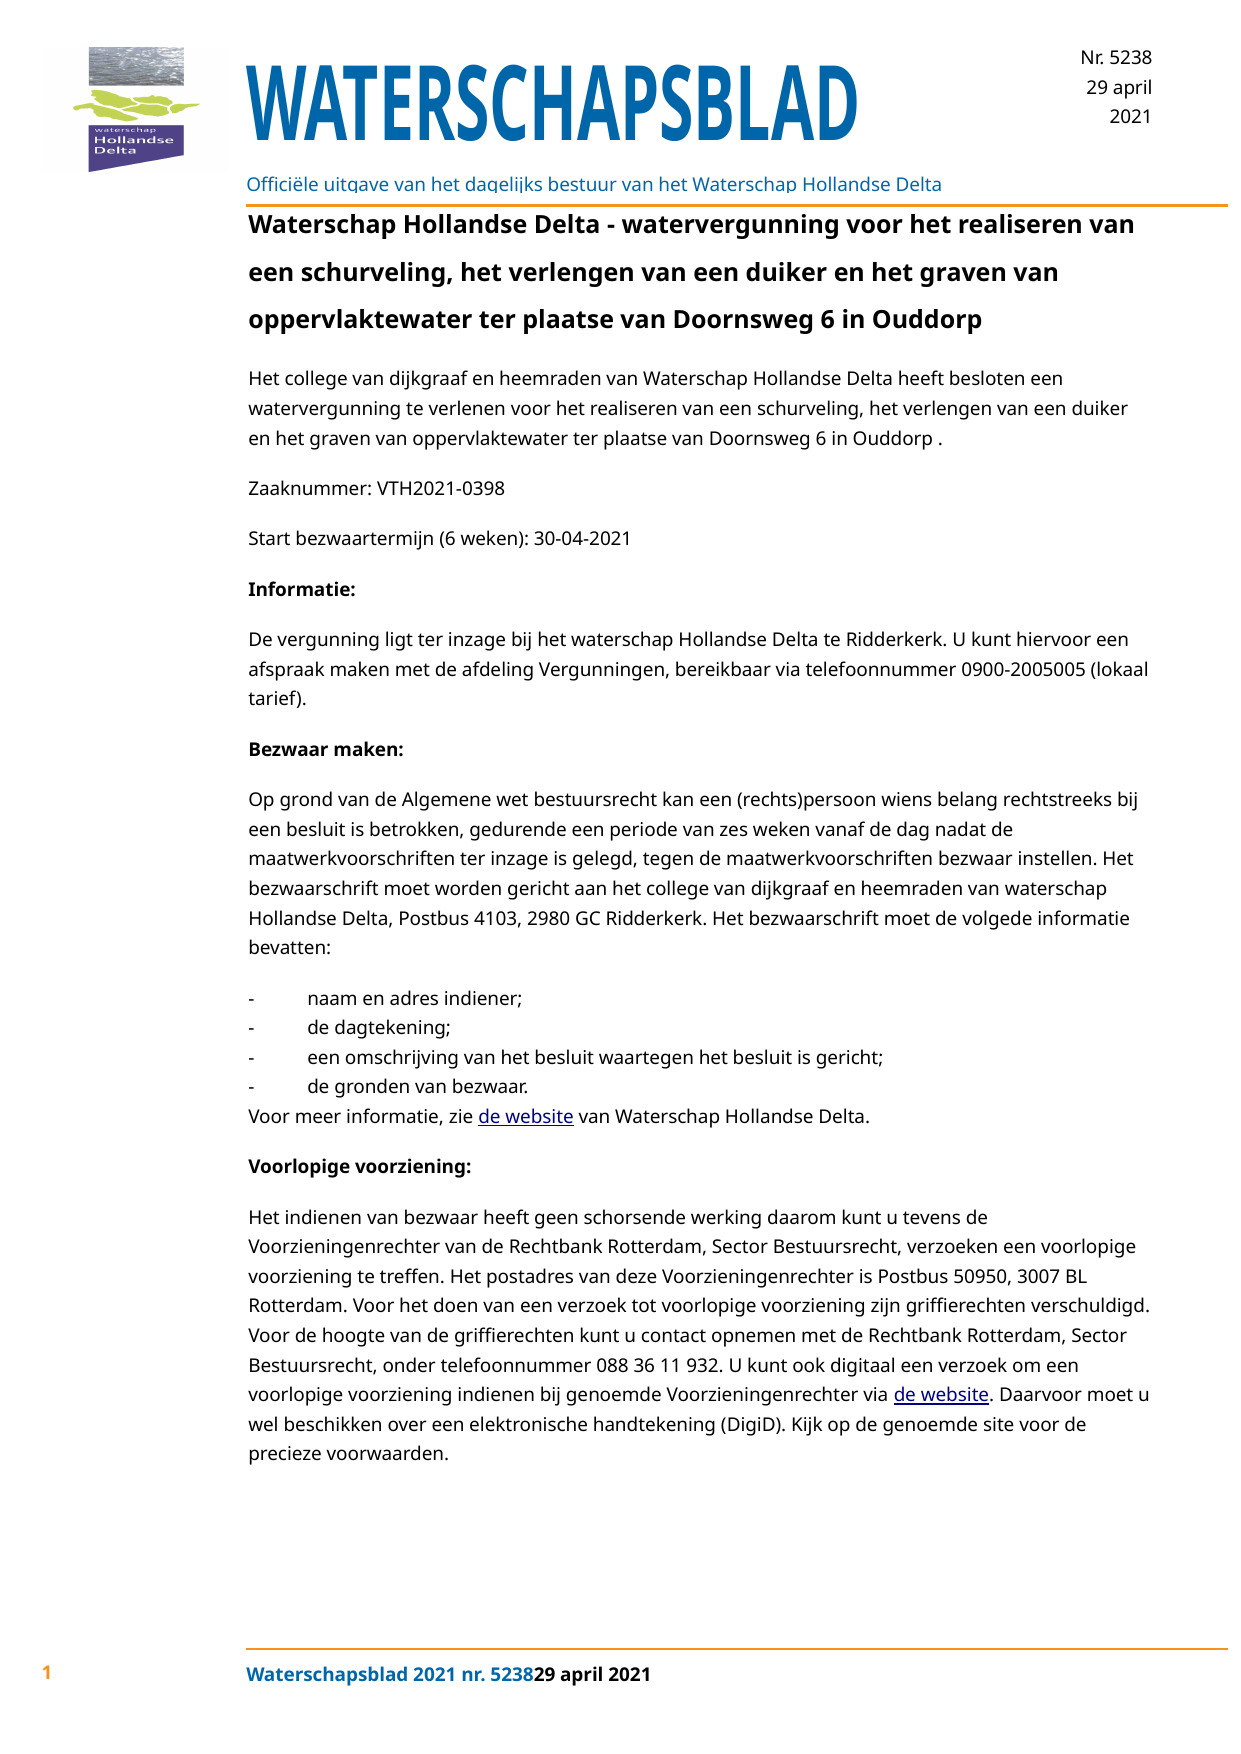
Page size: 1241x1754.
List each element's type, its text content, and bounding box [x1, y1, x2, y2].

text Voor meer informatie, zie de website van Waterschap Hollandse Delta. [248, 1103, 1152, 1129]
list een omschrijving van het besluit waartegen het besluit is gericht; [248, 1044, 1152, 1069]
list de gronden van bezwaar. [248, 1073, 1152, 1099]
picture [41, 47, 231, 172]
text Informatie: [248, 576, 1152, 602]
text De vergunning ligt ter inzage bij het waterschap Hollandse Delta te Ridderkerk. U kunt hiervoor een afspraak maken met de afdeling Vergunningen, bereikbaar via telefoonnummer 0900-2005005 (lokaal tarief). [248, 626, 1152, 711]
text Het indienen van bezwaar heeft geen schorsende werking daarom kunt u tevens de Voorzieningenrechter van de Rechtbank Rotterdam, Sector Bestuursrecht, verzoeken een voorlopige voorziening te treffen. Het postadres van deze Voorzieningenrechter is Postbus 50950, 3007 BL Rotterdam. Voor het doen van een verzoek tot voorlopige voorziening zijn griffierechten verschuldigd. Voor de hoogte van de griffierechten kunt u contact opnemen met de Rechtbank Rotterdam, Sector Bestuursrecht, onder telefoonnummer 088 36 11 932. U kunt ook digitaal een verzoek om een voorlopige voorziening indienen bij genoemde Voorzieningenrechter via de website. Daarvoor moet u wel beschikken over een elektronische handtekening (DigiD). Kijk op de genoemde site voor de precieze voorwaarden. [248, 1204, 1152, 1466]
text Voorlopige voorziening: [248, 1153, 1152, 1179]
text Zaaknummer: VTH2021-0398 [248, 475, 1152, 501]
text Start bezwaartermijn (6 weken): 30-04-2021 [248, 526, 1152, 551]
text Het college van dijkgraaf en heemraden van Waterschap Hollandse Delta heeft besloten een watervergunning te verlenen voor het realiseren van een schurveling, het verlengen van een duiker en het graven van oppervlaktewater ter plaatse van Doornsweg 6 in Ouddorp . [248, 366, 1152, 450]
text Op grond van de Algemene wet bestuursrecht kan een (rechts)persoon wiens belang rechtstreeks bij een besluit is betrokken, gedurende een periode van zes weken vanaf de dag nadat de maatwerkvoorschriften ter inzage is gelegd, tegen de maatwerkvoorschriften bezwaar instellen. Het bezwaarschrift moet worden gericht aan het college van dijkgraaf en heemraden van waterschap Hollandse Delta, Postbus 4103, 2980 GC Ridderkerk. Het bezwaarschrift moet de volgede informatie bevatten: [248, 786, 1152, 960]
text Bezwaar maken: [248, 736, 1152, 762]
text Waterschap Hollandse Delta - watervergunning voor het realiseren van een schurveling, het verlengen van een duiker en het graven van oppervlaktewater ter plaatse van Doornsweg 6 in Ouddorp [248, 207, 1152, 336]
list de dagtekening; [248, 1014, 1152, 1040]
list naam en adres indiener; [248, 985, 1152, 1010]
